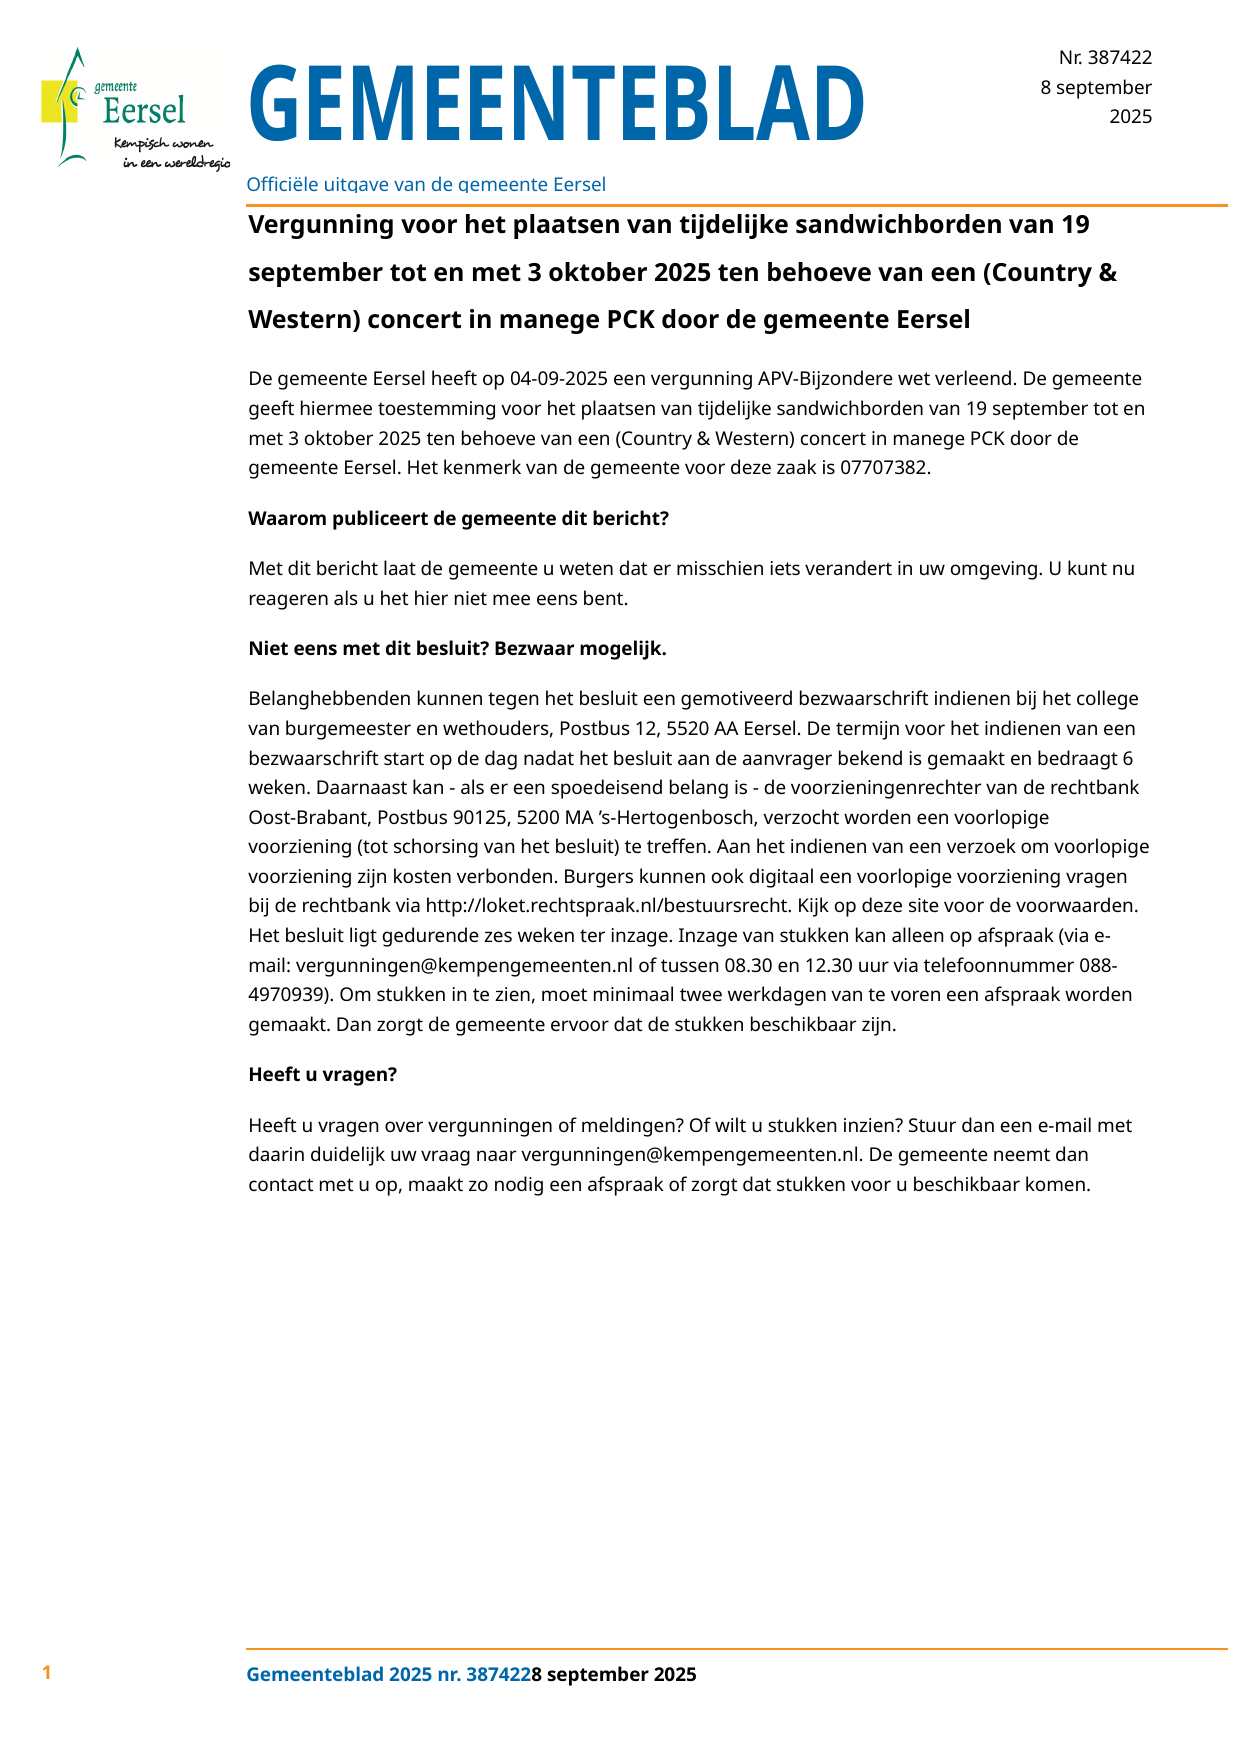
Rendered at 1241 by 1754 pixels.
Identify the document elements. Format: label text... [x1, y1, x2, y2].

text Vergunning voor het plaatsen van tijdelijke sandwichborden van 19 september tot en met 3 oktober 2025 ten behoeve van een (Country & Western) concert in manege PCK door de gemeente Eersel [248, 207, 1152, 336]
text Niet eens met dit besluit? Bezwaar mogelijk. [248, 635, 1152, 661]
text Met dit bericht laat de gemeente u weten dat er misschien iets verandert in uw omgeving. U kunt nu reageren als u het hier niet mee eens bent. [248, 555, 1152, 610]
text Heeft u vragen over vergunningen of meldingen? Of wilt u stukken inzien? Stuur dan een e-mail met daarin duidelijk uw vraag naar vergunningen@kempengemeenten.nl. De gemeente neemt dan contact met u op, maakt zo nodig een afspraak of zorgt dat stukken voor u beschikbaar komen. [248, 1112, 1152, 1197]
text Waarom publiceert de gemeente dit bericht? [248, 505, 1152, 530]
picture [41, 47, 231, 172]
text Heeft u vragen? [248, 1061, 1152, 1087]
text De gemeente Eersel heeft op 04-09-2025 een vergunning APV-Bijzondere wet verleend. De gemeente geeft hiermee toestemming voor het plaatsen van tijdelijke sandwichborden van 19 september tot en met 3 oktober 2025 ten behoeve van een (Country & Western) concert in manege PCK door de gemeente Eersel. Het kenmerk van de gemeente voor deze zaak is 07707382. [248, 366, 1152, 480]
text Belanghebbenden kunnen tegen het besluit een gemotiveerd bezwaarschrift indienen bij het college van burgemeester en wethouders, Postbus 12, 5520 AA Eersel. De termijn voor het indienen van een bezwaarschrift start op de dag nadat het besluit aan de aanvrager bekend is gemaakt en bedraagt 6 weken. Daarnaast kan - als er een spoedeisend belang is - de voorzieningenrechter van de rechtbank Oost-Brabant, Postbus 90125, 5200 MA ’s-Hertogenbosch, verzocht worden een voorlopige voorziening (tot schorsing van het besluit) te treffen. Aan het indienen van een verzoek om voorlopige voorziening zijn kosten verbonden. Burgers kunnen ook digitaal een voorlopige voorziening vragen bij de rechtbank via http://loket.rechtspraak.nl/bestuursrecht. Kijk op deze site voor de voorwaarden. Het besluit ligt gedurende zes weken ter inzage. Inzage van stukken kan alleen op afspraak (via e-mail: vergunningen@kempengemeenten.nl of tussen 08.30 en 12.30 uur via telefoonnummer 088-4970939). Om stukken in te zien, moet minimaal twee werkdagen van te voren een afspraak worden gemaakt. Dan zorgt de gemeente ervoor dat de stukken beschikbaar zijn. [248, 686, 1152, 1037]
